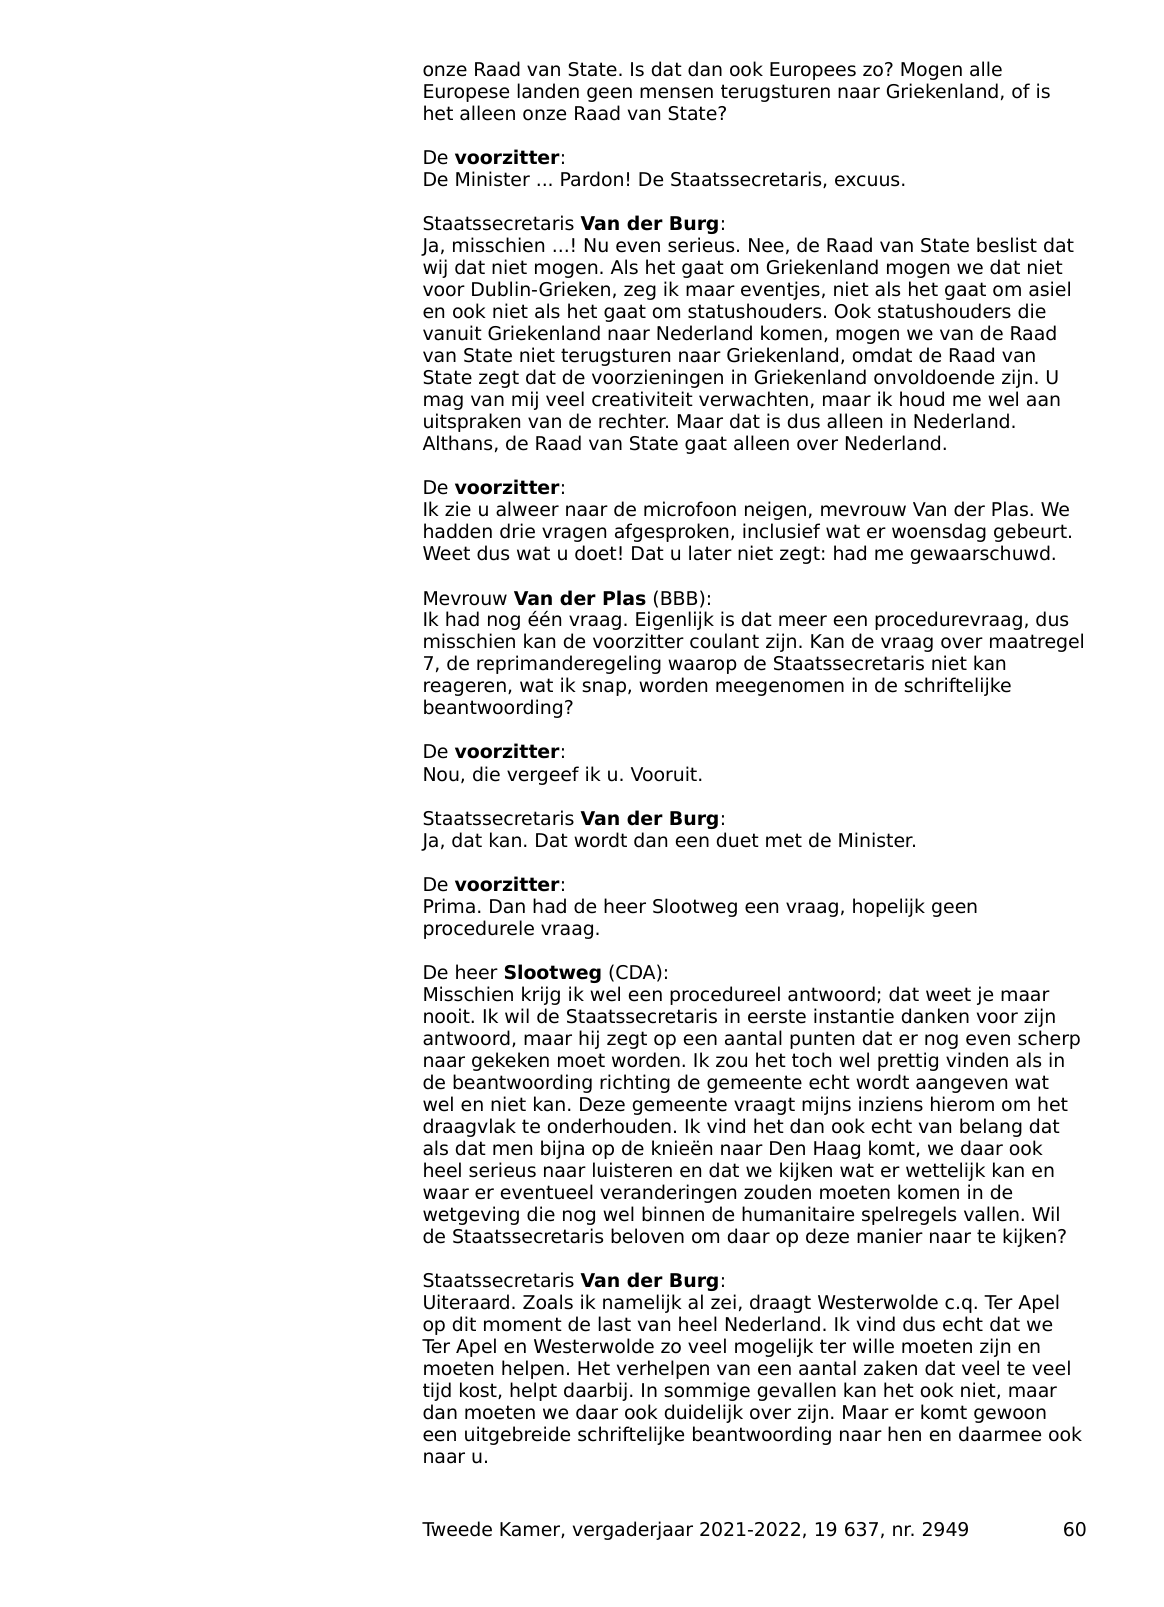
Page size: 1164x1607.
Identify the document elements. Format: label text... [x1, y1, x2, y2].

text Misschien krijg ik wel een procedureel antwoord; dat weet je maar nooit. Ik wil de Staatssecretaris in eerste instantie danken voor zijn antwoord, maar hij zegt op een aantal punten dat er nog even scherp naar gekeken moet worden. Ik zou het toch wel prettig vinden als in de beantwoording richting de gemeente echt wordt aangeven wat wel en niet kan. Deze gemeente vraagt mijns inziens hierom om het draagvlak te onderhouden. Ik vind het dan ook echt van belang dat als dat men bijna op de knieën naar Den Haag komt, we daar ook heel serieus naar luisteren en dat we kijken wat er wettelijk kan en waar er eventueel veranderingen zouden moeten komen in de wetgeving die nog wel binnen de humanitaire spelregels vallen. Wil de Staatssecretaris beloven om daar op deze manier naar te kijken? [422, 984, 1087, 1248]
text Uiteraard. Zoals ik namelijk al zei, draagt Westerwolde c.q. Ter Apel op dit moment de last van heel Nederland. Ik vind dus echt dat we Ter Apel en Westerwolde zo veel mogelijk ter wille moeten zijn en moeten helpen. Het verhelpen van een aantal zaken dat veel te veel tijd kost, helpt daarbij. In sommige gevallen kan het ook niet, maar dan moeten we daar ook duidelijk over zijn. Maar er komt gewoon een uitgebreide schriftelijke beantwoording naar hen en daarmee ook naar u. [422, 1292, 1087, 1468]
text Staatssecretaris Van der Burg: [422, 213, 1087, 235]
text De voorzitter: [422, 741, 1087, 763]
text onze Raad van State. Is dat dan ook Europees zo? Mogen alle Europese landen geen mensen terugsturen naar Griekenland, of is het alleen onze Raad van State? [422, 59, 1087, 125]
text Mevrouw Van der Plas (BBB): [422, 587, 1087, 609]
text Staatssecretaris Van der Burg: [422, 1270, 1087, 1292]
text Ik had nog één vraag. Eigenlijk is dat meer een procedurevraag, dus misschien kan de voorzitter coulant zijn. Kan de vraag over maatregel 7, de reprimanderegeling waarop de Staatssecretaris niet kan reageren, wat ik snap, worden meegenomen in de schriftelijke beantwoording? [422, 609, 1087, 719]
text Ik zie u alweer naar de microfoon neigen, mevrouw Van der Plas. We hadden drie vragen afgesproken, inclusief wat er woensdag gebeurt. Weet dus wat u doet! Dat u later niet zegt: had me gewaarschuwd. [422, 499, 1087, 565]
text De Minister ... Pardon! De Staatssecretaris, excuus. [422, 169, 1087, 191]
text Prima. Dan had de heer Slootweg een vraag, hopelijk geen procedurele vraag. [422, 896, 1087, 940]
text De heer Slootweg (CDA): [422, 962, 1087, 984]
text De voorzitter: [422, 477, 1087, 499]
text Ja, dat kan. Dat wordt dan een duet met de Minister. [422, 829, 1087, 852]
text De voorzitter: [422, 874, 1087, 896]
text Staatssecretaris Van der Burg: [422, 808, 1087, 829]
text De voorzitter: [422, 147, 1087, 169]
text Nou, die vergeef ik u. Vooruit. [422, 763, 1087, 785]
text Ja, misschien ...! Nu even serieus. Nee, de Raad van State beslist dat wij dat niet mogen. Als het gaat om Griekenland mogen we dat niet voor Dublin-Grieken, zeg ik maar eventjes, niet als het gaat om asiel en ook niet als het gaat om statushouders. Ook statushouders die vanuit Griekenland naar Nederland komen, mogen we van de Raad van State niet terugsturen naar Griekenland, omdat de Raad van State zegt dat de voorzieningen in Griekenland onvoldoende zijn. U mag van mij veel creativiteit verwachten, maar ik houd me wel aan uitspraken van de rechter. Maar dat is dus alleen in Nederland. Althans, de Raad van State gaat alleen over Nederland. [422, 235, 1087, 455]
